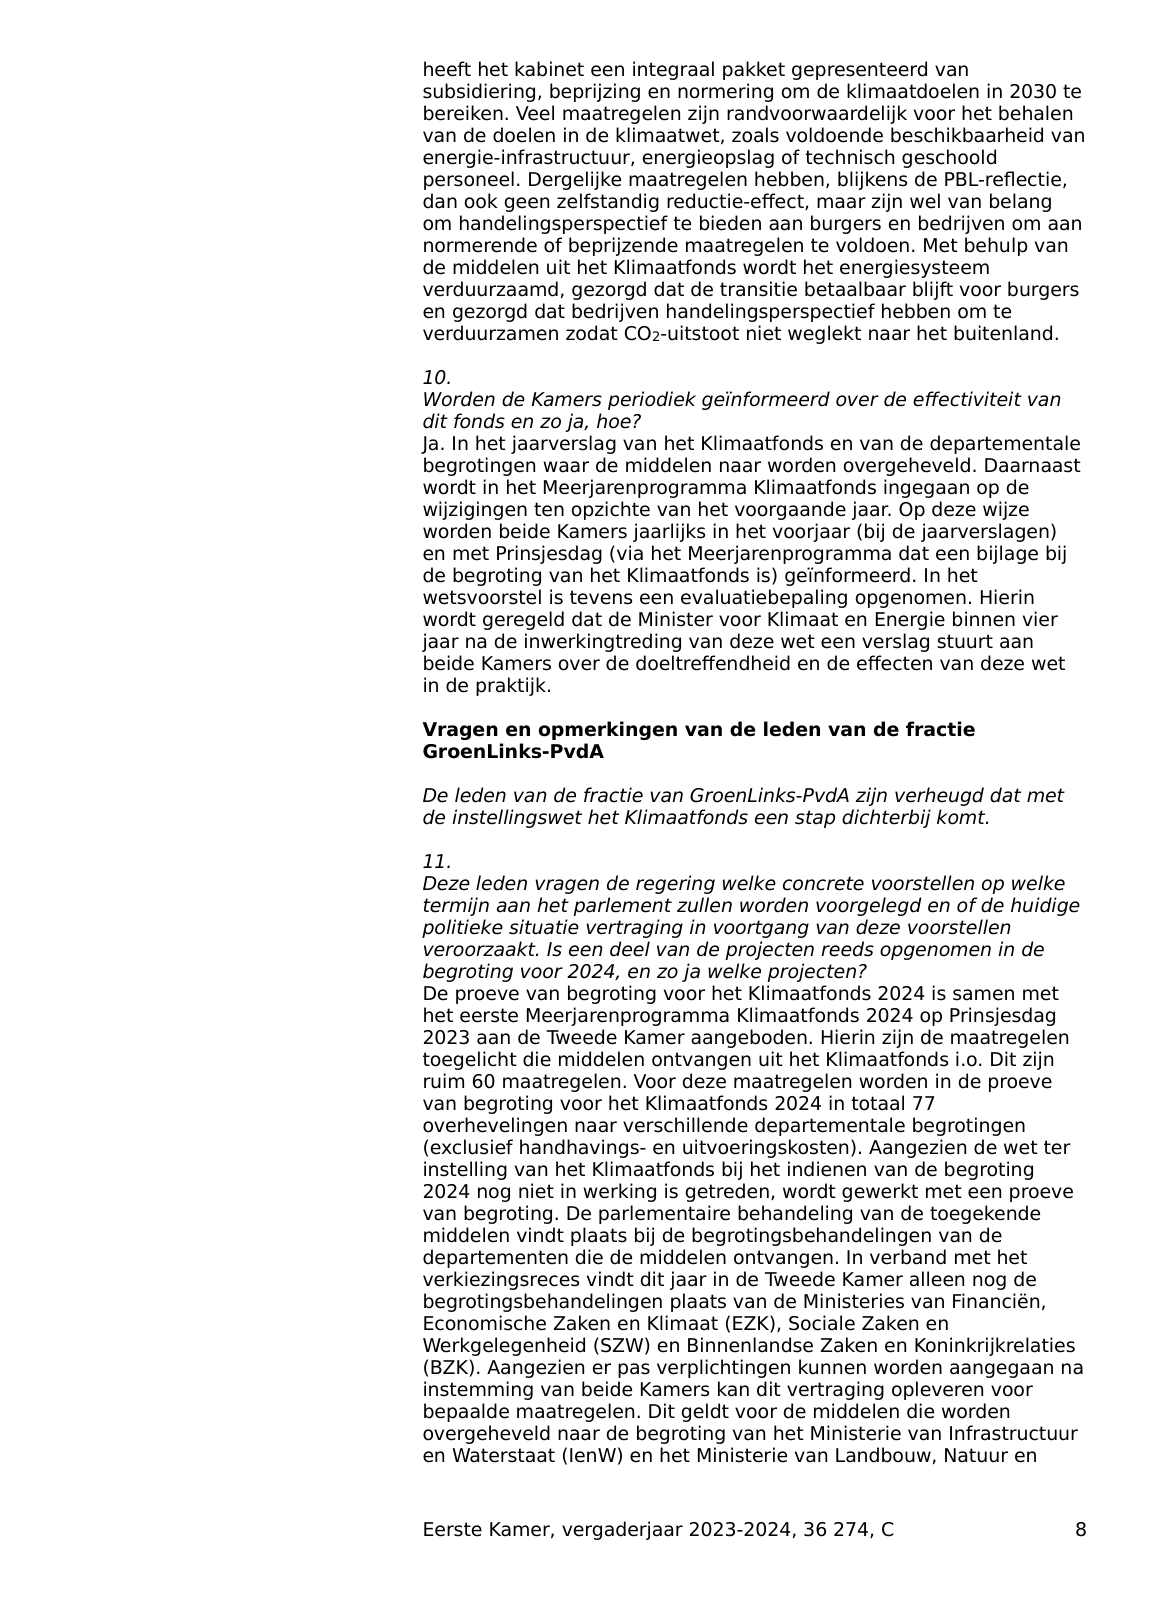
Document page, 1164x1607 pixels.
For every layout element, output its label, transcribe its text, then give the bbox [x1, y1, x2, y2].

text Ja. In het jaarverslag van het Klimaatfonds en van de departementale begrotingen waar de middelen naar worden overgeheveld. Daarnaast wordt in het Meerjarenprogramma Klimaatfonds ingegaan op de wijzigingen ten opzichte van het voorgaande jaar. Op deze wijze worden beide Kamers jaarlijks in het voorjaar (bij de jaarverslagen) en met Prinsjesdag (via het Meerjarenprogramma dat een bijlage bij de begroting van het Klimaatfonds is) geïnformeerd. In het wetsvoorstel is tevens een evaluatiebepaling opgenomen. Hierin wordt geregeld dat de Minister voor Klimaat en Energie binnen vier jaar na de inwerkingtreding van deze wet een verslag stuurt aan beide Kamers over de doeltreffendheid en de effecten van deze wet in de praktijk. [422, 433, 1087, 697]
text 11. [422, 851, 1087, 873]
text Worden de Kamers periodiek geïnformeerd over de effectiviteit van dit fonds en zo ja, hoe? [422, 389, 1087, 433]
text Deze leden vragen de regering welke concrete voorstellen op welke termijn aan het parlement zullen worden voorgelegd en of de huidige politieke situatie vertraging in voortgang van deze voorstellen veroorzaakt. Is een deel van de projecten reeds opgenomen in de begroting voor 2024, en zo ja welke projecten? [422, 873, 1087, 983]
text De proeve van begroting voor het Klimaatfonds 2024 is samen met het eerste Meerjarenprogramma Klimaatfonds 2024 op Prinsjesdag 2023 aan de Tweede Kamer aangeboden. Hierin zijn de maatregelen toegelicht die middelen ontvangen uit het Klimaatfonds i.o. Dit zijn ruim 60 maatregelen. Voor deze maatregelen worden in de proeve van begroting voor het Klimaatfonds 2024 in totaal 77 overhevelingen naar verschillende departementale begrotingen (exclusief handhavings- en uitvoeringskosten). Aangezien de wet ter instelling van het Klimaatfonds bij het indienen van de begroting 2024 nog niet in werking is getreden, wordt gewerkt met een proeve van begroting. De parlementaire behandeling van de toegekende middelen vindt plaats bij de begrotingsbehandelingen van de departementen die de middelen ontvangen. In verband met het verkiezingsreces vindt dit jaar in de Tweede Kamer alleen nog de begrotingsbehandelingen plaats van de Ministeries van Financiën, Economische Zaken en Klimaat (EZK), Sociale Zaken en Werkgelegenheid (SZW) en Binnenlandse Zaken en Koninkrijkrelaties (BZK). Aangezien er pas verplichtingen kunnen worden aangegaan na instemming van beide Kamers kan dit vertraging opleveren voor bepaalde maatregelen. Dit geldt voor de middelen die worden overgeheveld naar de begroting van het Ministerie van Infrastructuur en Waterstaat (IenW) en het Ministerie van Landbouw, Natuur en [422, 983, 1087, 1467]
text heeft het kabinet een integraal pakket gepresenteerd van subsidiering, beprijzing en normering om de klimaatdoelen in 2030 te bereiken. Veel maatregelen zijn randvoorwaardelijk voor het behalen van de doelen in de klimaatwet, zoals voldoende beschikbaarheid van energie-infrastructuur, energieopslag of technisch geschoold personeel. Dergelijke maatregelen hebben, blijkens de PBL-reflectie, dan ook geen zelfstandig reductie-effect, maar zijn wel van belang om handelingsperspectief te bieden aan burgers en bedrijven om aan normerende of beprijzende maatregelen te voldoen. Met behulp van de middelen uit het Klimaatfonds wordt het energiesysteem verduurzaamd, gezorgd dat de transitie betaalbaar blijft voor burgers en gezorgd dat bedrijven handelingsperspectief hebben om te verduurzamen zodat CO2-uitstoot niet weglekt naar het buitenland. [422, 59, 1087, 345]
text 10. [422, 367, 1087, 389]
subtitle Vragen en opmerkingen van de leden van de fractie GroenLinks-PvdA [422, 719, 1087, 763]
text De leden van de fractie van GroenLinks-PvdA zijn verheugd dat met de instellingswet het Klimaatfonds een stap dichterbij komt. [422, 785, 1087, 829]
